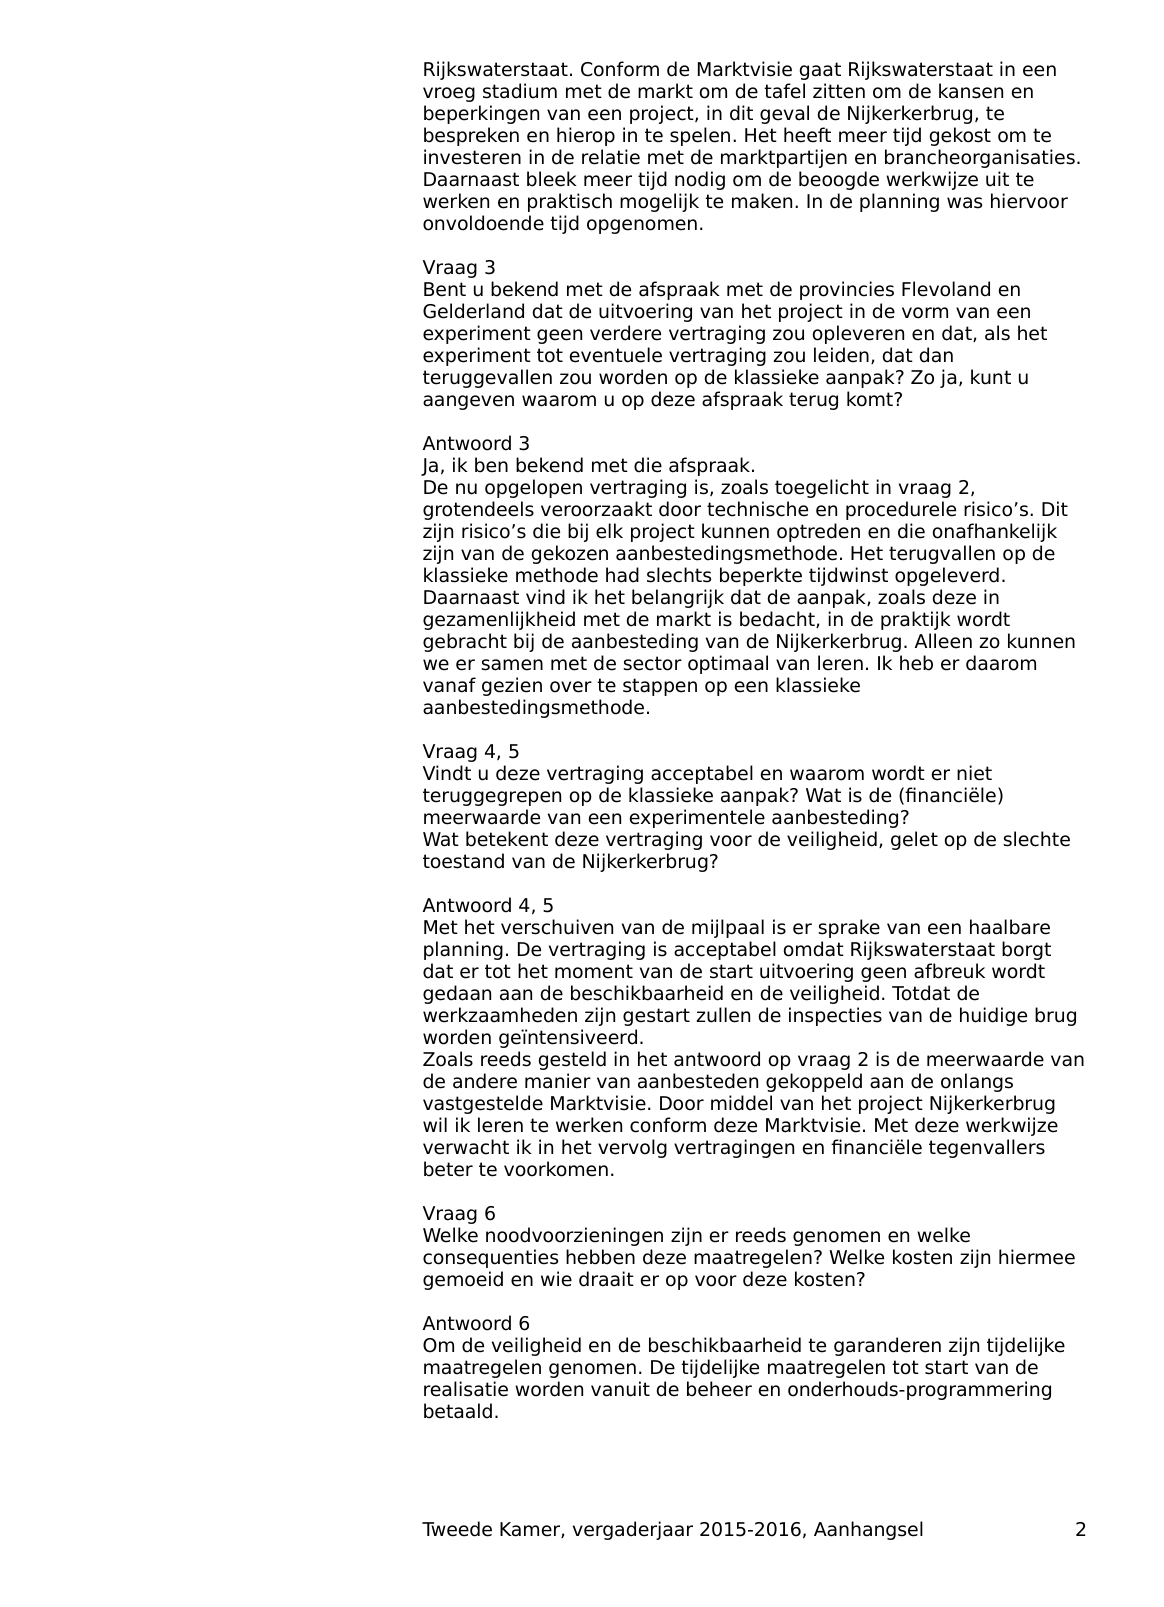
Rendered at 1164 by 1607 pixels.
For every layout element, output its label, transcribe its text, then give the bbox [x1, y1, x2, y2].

text Antwoord 3 [422, 433, 1087, 455]
text Rijkswaterstaat. Conform de Marktvisie gaat Rijkswaterstaat in een vroeg stadium met de markt om de tafel zitten om de kansen en beperkingen van een project, in dit geval de Nijkerkerbrug, te bespreken en hierop in te spelen. Het heeft meer tijd gekost om te investeren in de relatie met de marktpartijen en brancheorganisaties. Daarnaast bleek meer tijd nodig om de beoogde werkwijze uit te werken en praktisch mogelijk te maken. In de planning was hiervoor onvoldoende tijd opgenomen. [422, 59, 1087, 235]
text Wat betekent deze vertraging voor de veiligheid, gelet op de slechte toestand van de Nijkerkerbrug? [422, 829, 1087, 873]
text Vraag 4, 5 [422, 741, 1087, 763]
text Met het verschuiven van de mijlpaal is er sprake van een haalbare planning. De vertraging is acceptabel omdat Rijkswaterstaat borgt dat er tot het moment van de start uitvoering geen afbreuk wordt gedaan aan de beschikbaarheid en de veiligheid. Totdat de werkzaamheden zijn gestart zullen de inspecties van de huidige brug worden geïntensiveerd. [422, 917, 1087, 1049]
text Zoals reeds gesteld in het antwoord op vraag 2 is de meerwaarde van de andere manier van aanbesteden gekoppeld aan de onlangs vastgestelde Marktvisie. Door middel van het project Nijkerkerbrug wil ik leren te werken conform deze Marktvisie. Met deze werkwijze verwacht ik in het vervolg vertragingen en financiële tegenvallers beter te voorkomen. [422, 1049, 1087, 1181]
text Bent u bekend met de afspraak met de provincies Flevoland en Gelderland dat de uitvoering van het project in de vorm van een experiment geen verdere vertraging zou opleveren en dat, als het experiment tot eventuele vertraging zou leiden, dat dan teruggevallen zou worden op de klassieke aanpak? Zo ja, kunt u aangeven waarom u op deze afspraak terug komt? [422, 279, 1087, 411]
text Ja, ik ben bekend met die afspraak. [422, 455, 1087, 477]
text Om de veiligheid en de beschikbaarheid te garanderen zijn tijdelijke maatregelen genomen. De tijdelijke maatregelen tot start van de realisatie worden vanuit de beheer en onderhouds-programmering betaald. [422, 1335, 1087, 1423]
text Vraag 3 [422, 257, 1087, 279]
text Welke noodvoorzieningen zijn er reeds genomen en welke consequenties hebben deze maatregelen? Welke kosten zijn hiermee gemoeid en wie draait er op voor deze kosten? [422, 1225, 1087, 1291]
text Antwoord 6 [422, 1313, 1087, 1335]
text Vraag 6 [422, 1203, 1087, 1225]
text Antwoord 4, 5 [422, 895, 1087, 917]
text De nu opgelopen vertraging is, zoals toegelicht in vraag 2, grotendeels veroorzaakt door technische en procedurele risico’s. Dit zijn risico’s die bij elk project kunnen optreden en die onafhankelijk zijn van de gekozen aanbestedingsmethode. Het terugvallen op de klassieke methode had slechts beperkte tijdwinst opgeleverd. Daarnaast vind ik het belangrijk dat de aanpak, zoals deze in gezamenlijkheid met de markt is bedacht, in de praktijk wordt gebracht bij de aanbesteding van de Nijkerkerbrug. Alleen zo kunnen we er samen met de sector optimaal van leren. Ik heb er daarom vanaf gezien over te stappen op een klassieke aanbestedingsmethode. [422, 477, 1087, 719]
text Vindt u deze vertraging acceptabel en waarom wordt er niet teruggegrepen op de klassieke aanpak? Wat is de (financiële) meerwaarde van een experimentele aanbesteding? [422, 763, 1087, 829]
